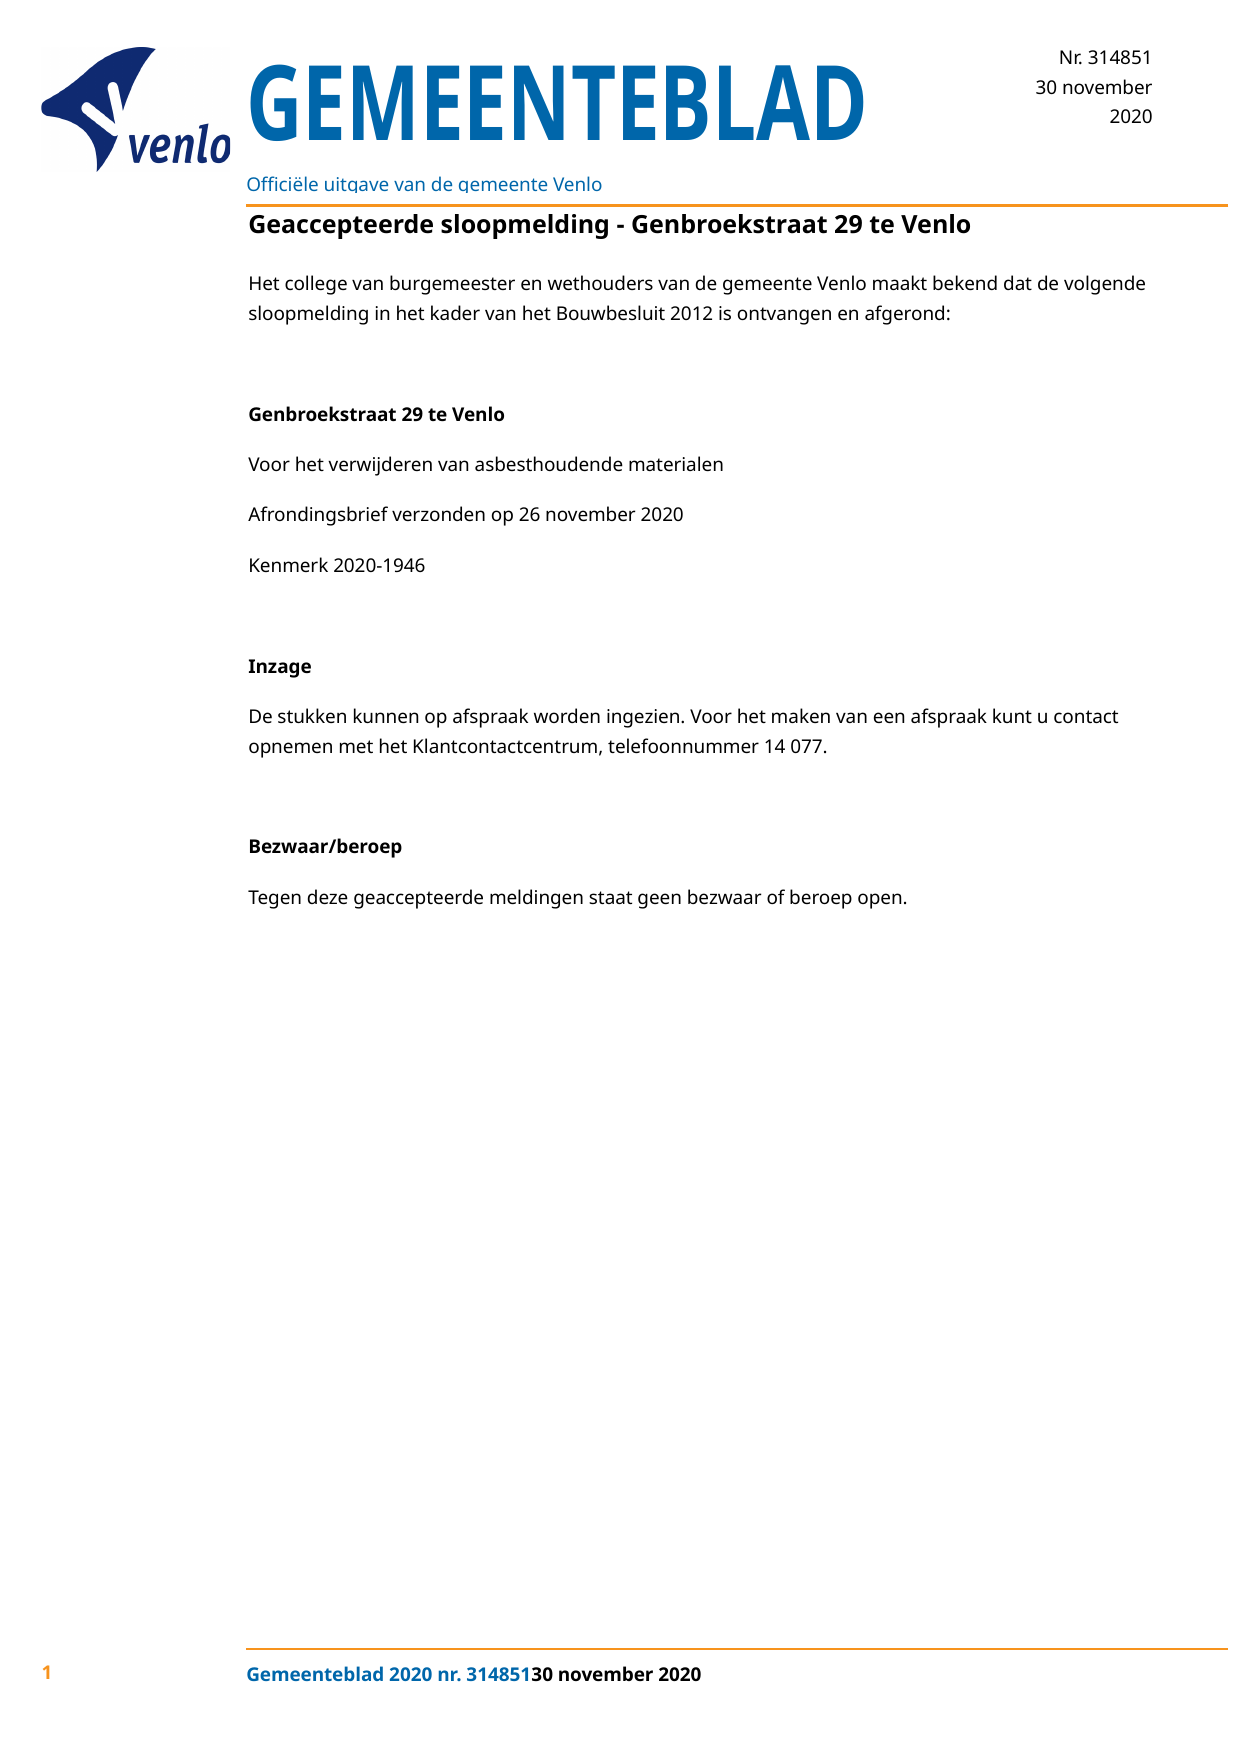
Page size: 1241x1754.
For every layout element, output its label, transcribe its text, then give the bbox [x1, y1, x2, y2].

text Kenmerk 2020-1946 [248, 552, 1152, 578]
picture [41, 47, 231, 172]
text De stukken kunnen op afspraak worden ingezien. Voor het maken van een afspraak kunt u contact opnemen met het Klantcontactcentrum, telefoonnummer 14 077. [248, 703, 1152, 758]
text Genbroekstraat 29 te Venlo [248, 401, 1152, 426]
text Geaccepteerde sloopmelding - Genbroekstraat 29 te Venlo [248, 207, 1152, 241]
text Tegen deze geaccepteerde meldingen staat geen bezwaar of beroep open. [248, 884, 1152, 910]
text Inzage [248, 653, 1152, 678]
text Afrondingsbrief verzonden op 26 november 2020 [248, 502, 1152, 527]
text Voor het verwijderen van asbesthoudende materialen [248, 451, 1152, 477]
text Bezwaar/beroep [248, 834, 1152, 859]
text Het college van burgemeester en wethouders van de gemeente Venlo maakt bekend dat de volgende sloopmelding in het kader van het Bouwbesluit 2012 is ontvangen en afgerond: [248, 270, 1152, 326]
